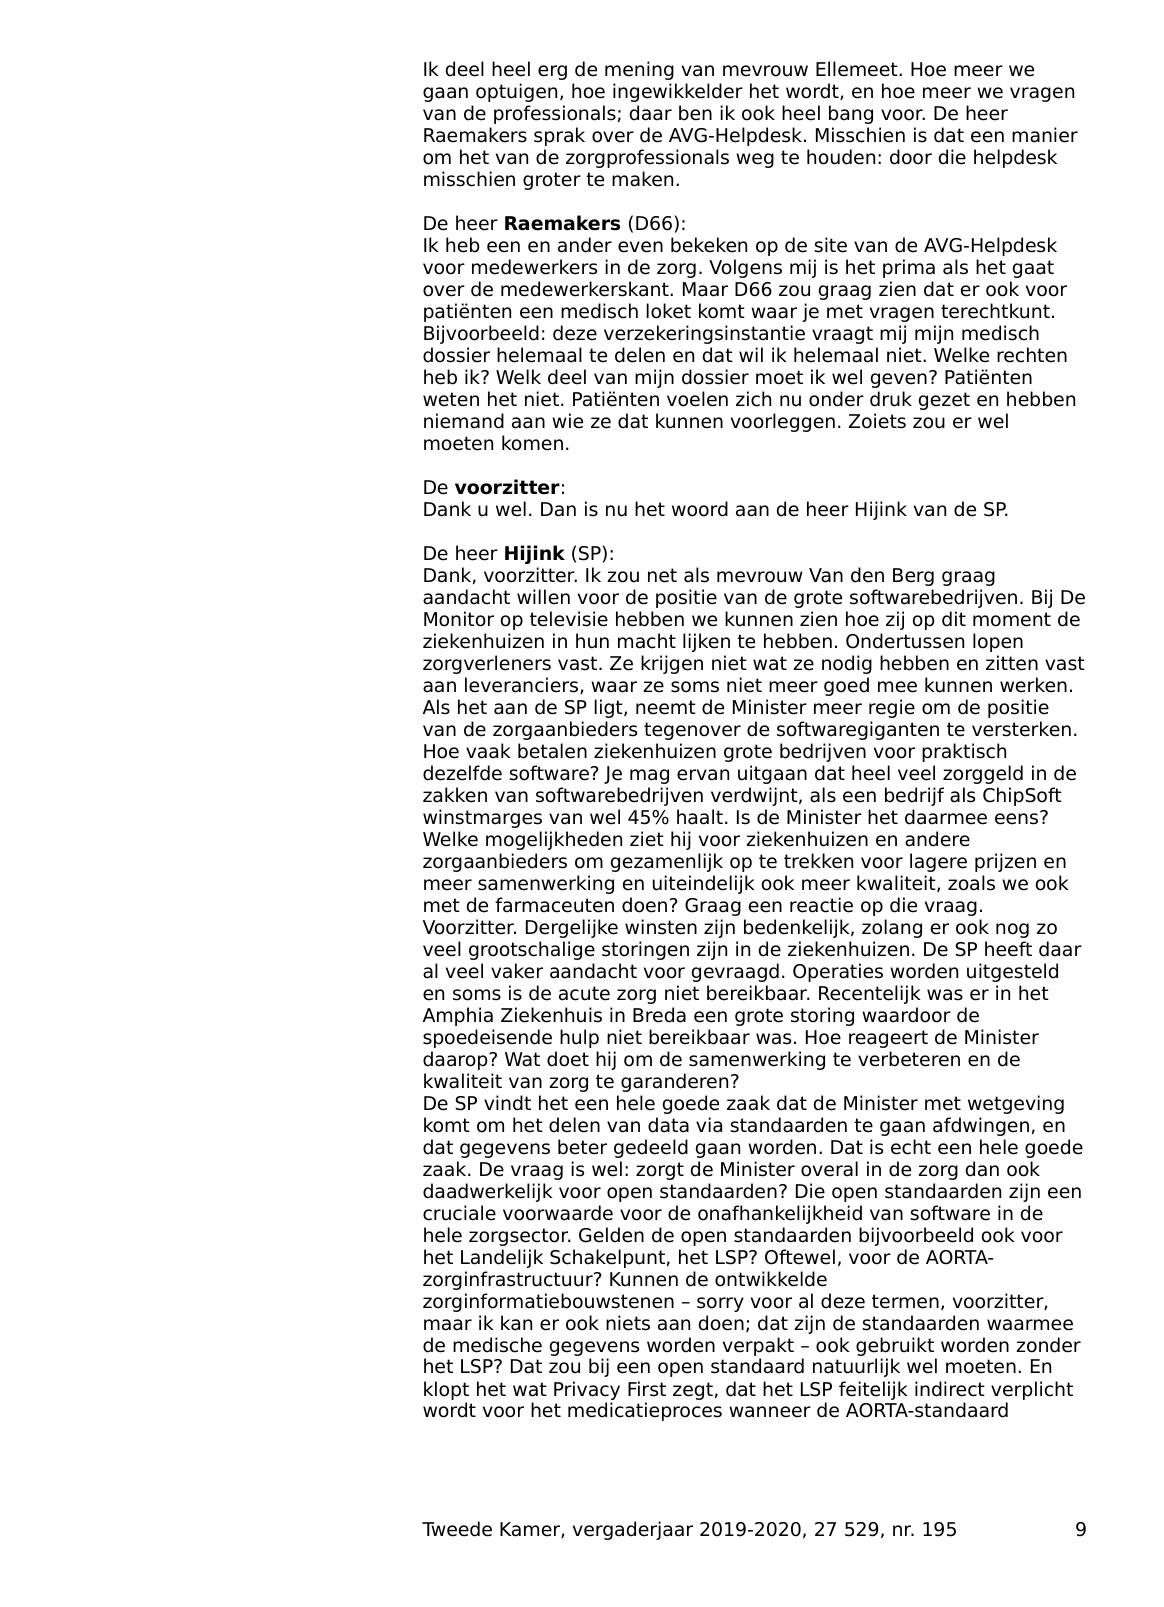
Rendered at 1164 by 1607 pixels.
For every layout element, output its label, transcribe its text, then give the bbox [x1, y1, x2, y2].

text Dank, voorzitter. Ik zou net als mevrouw Van den Berg graag aandacht willen voor de positie van de grote softwarebedrijven. Bij De Monitor op televisie hebben we kunnen zien hoe zij op dit moment de ziekenhuizen in hun macht lijken te hebben. Ondertussen lopen zorgverleners vast. Ze krijgen niet wat ze nodig hebben en zitten vast aan leveranciers, waar ze soms niet meer goed mee kunnen werken. Als het aan de SP ligt, neemt de Minister meer regie om de positie van de zorgaanbieders tegenover de softwaregiganten te versterken. Hoe vaak betalen ziekenhuizen grote bedrijven voor praktisch dezelfde software? Je mag ervan uitgaan dat heel veel zorggeld in de zakken van softwarebedrijven verdwijnt, als een bedrijf als ChipSoft winstmarges van wel 45% haalt. Is de Minister het daarmee eens? Welke mogelijkheden ziet hij voor ziekenhuizen en andere zorgaanbieders om gezamenlijk op te trekken voor lagere prijzen en meer samenwerking en uiteindelijk ook meer kwaliteit, zoals we ook met de farmaceuten doen? Graag een reactie op die vraag. [422, 565, 1087, 917]
text Ik deel heel erg de mening van mevrouw Ellemeet. Hoe meer we gaan optuigen, hoe ingewikkelder het wordt, en hoe meer we vragen van de professionals; daar ben ik ook heel bang voor. De heer Raemakers sprak over de AVG-Helpdesk. Misschien is dat een manier om het van de zorgprofessionals weg te houden: door die helpdesk misschien groter te maken. [422, 59, 1087, 191]
text De heer Raemakers (D66): [422, 213, 1087, 235]
text De SP vindt het een hele goede zaak dat de Minister met wetgeving komt om het delen van data via standaarden te gaan afdwingen, en dat gegevens beter gedeeld gaan worden. Dat is echt een hele goede zaak. De vraag is wel: zorgt de Minister overal in de zorg dan ook daadwerkelijk voor open standaarden? Die open standaarden zijn een cruciale voorwaarde voor de onafhankelijkheid van software in de hele zorgsector. Gelden de open standaarden bijvoorbeeld ook voor het Landelijk Schakelpunt, het LSP? Oftewel, voor de AORTA-zorginfrastructuur? Kunnen de ontwikkelde zorginformatiebouwstenen – sorry voor al deze termen, voorzitter, maar ik kan er ook niets aan doen; dat zijn de standaarden waarmee de medische gegevens worden verpakt – ook gebruikt worden zonder het LSP? Dat zou bij een open standaard natuurlijk wel moeten. En klopt het wat Privacy First zegt, dat het LSP feitelijk indirect verplicht wordt voor het medicatieproces wanneer de AORTA-standaard [422, 1093, 1087, 1422]
text Dank u wel. Dan is nu het woord aan de heer Hijink van de SP. [422, 499, 1087, 521]
text De heer Hijink (SP): [422, 543, 1087, 565]
text De voorzitter: [422, 477, 1087, 499]
text Ik heb een en ander even bekeken op de site van de AVG-Helpdesk voor medewerkers in de zorg. Volgens mij is het prima als het gaat over de medewerkerskant. Maar D66 zou graag zien dat er ook voor patiënten een medisch loket komt waar je met vragen terechtkunt. Bijvoorbeeld: deze verzekeringsinstantie vraagt mij mijn medisch dossier helemaal te delen en dat wil ik helemaal niet. Welke rechten heb ik? Welk deel van mijn dossier moet ik wel geven? Patiënten weten het niet. Patiënten voelen zich nu onder druk gezet en hebben niemand aan wie ze dat kunnen voorleggen. Zoiets zou er wel moeten komen. [422, 235, 1087, 455]
text Voorzitter. Dergelijke winsten zijn bedenkelijk, zolang er ook nog zo veel grootschalige storingen zijn in de ziekenhuizen. De SP heeft daar al veel vaker aandacht voor gevraagd. Operaties worden uitgesteld en soms is de acute zorg niet bereikbaar. Recentelijk was er in het Amphia Ziekenhuis in Breda een grote storing waardoor de spoedeisende hulp niet bereikbaar was. Hoe reageert de Minister daarop? Wat doet hij om de samenwerking te verbeteren en de kwaliteit van zorg te garanderen? [422, 917, 1087, 1093]
